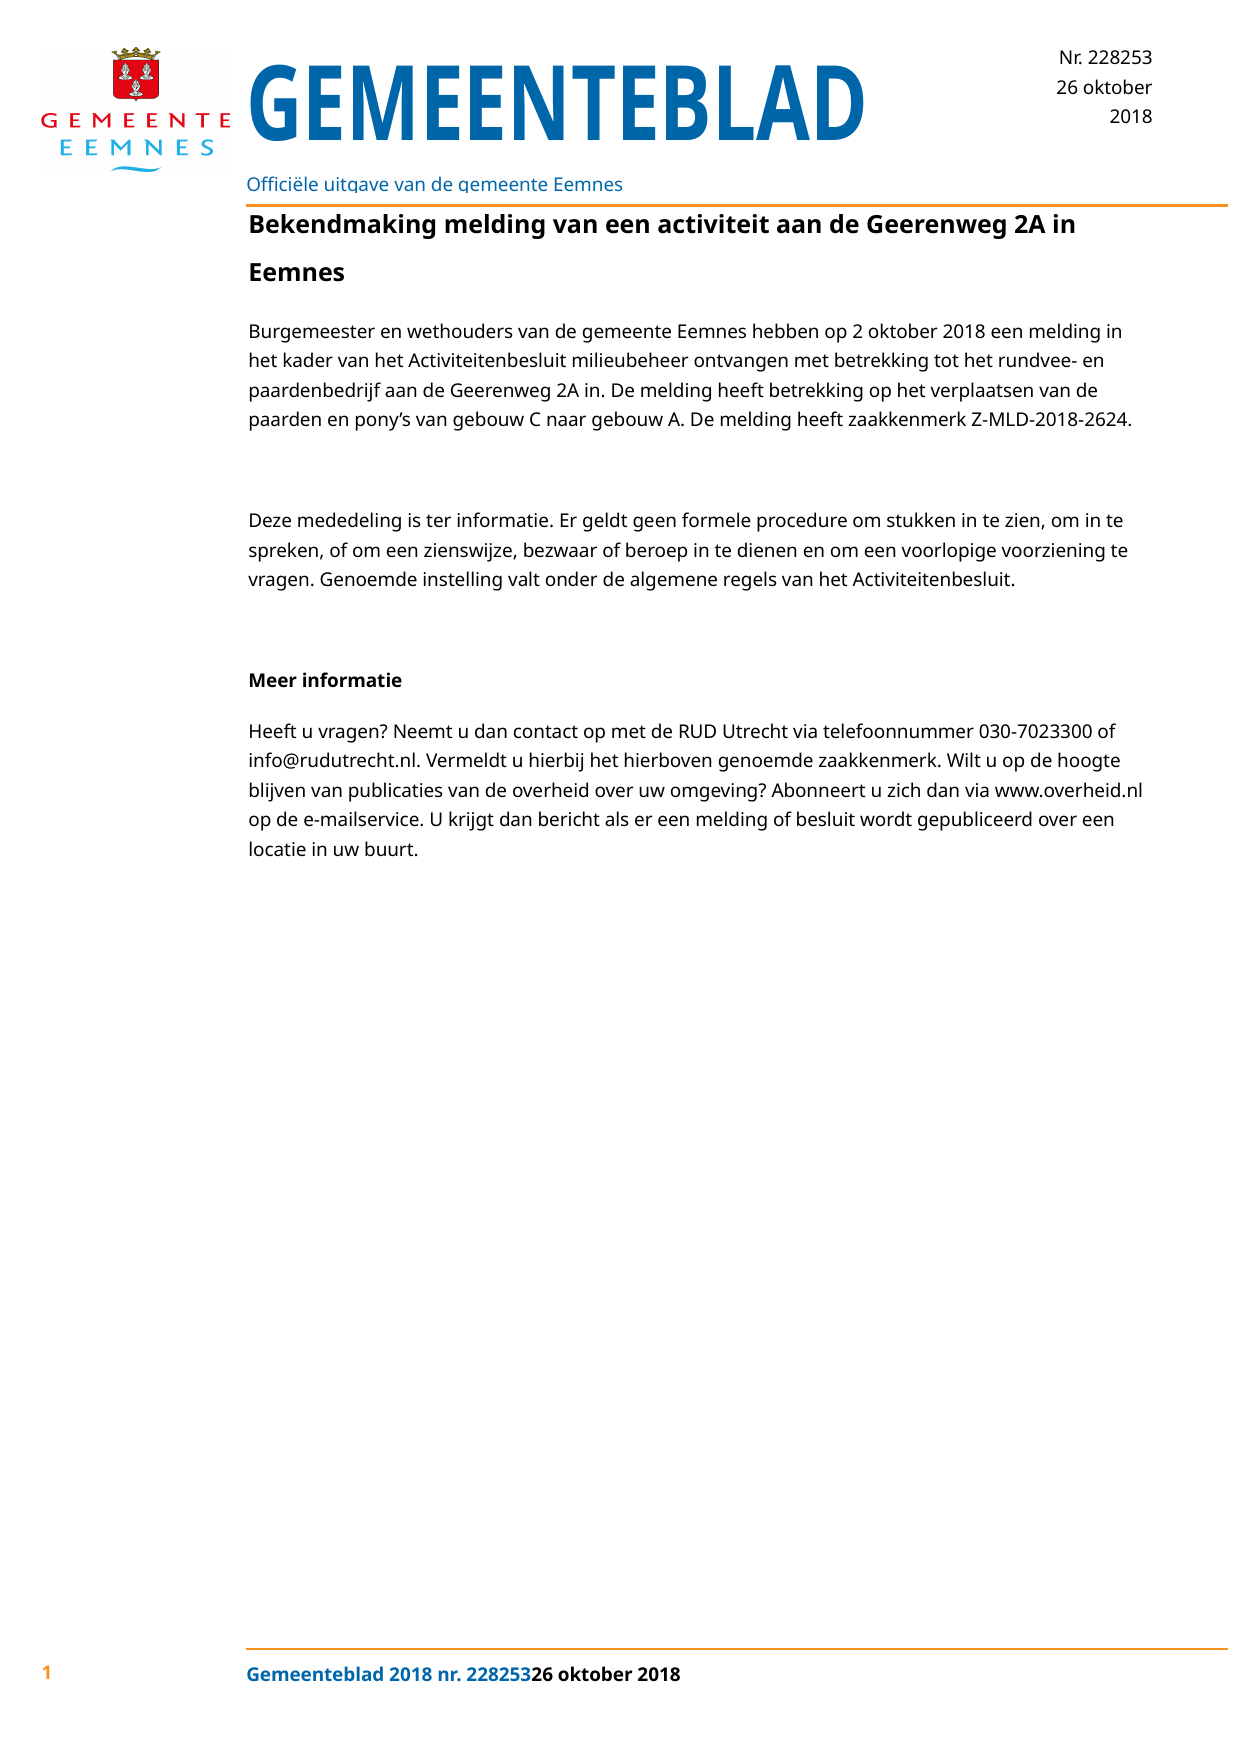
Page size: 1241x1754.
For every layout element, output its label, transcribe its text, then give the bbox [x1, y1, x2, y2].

picture [41, 47, 231, 172]
text Meer informatie [248, 667, 1152, 693]
text Bekendmaking melding van een activiteit aan de Geerenweg 2A in Eemnes [248, 207, 1152, 288]
text Deze mededeling is ter informatie. Er geldt geen formele procedure om stukken in te zien, om in te spreken, of om een zienswijze, bezwaar of beroep in te dienen en om een voorlopige voorziening te vragen. Genoemde instelling valt onder de algemene regels van het Activiteitenbesluit. [248, 507, 1152, 592]
text Heeft u vragen? Neemt u dan contact op met de RUD Utrecht via telefoonnummer 030-7023300 of info@rudutrecht.nl. Vermeldt u hierbij het hierboven genoemde zaakkenmerk. Wilt u op de hoogte blijven van publicaties van de overheid over uw omgeving? Abonneert u zich dan via www.overheid.nl op de e-mailservice. U krijgt dan bericht als er een melding of besluit wordt gepubliceerd over een locatie in uw buurt. [248, 718, 1152, 862]
text Burgemeester en wethouders van de gemeente Eemnes hebben op 2 oktober 2018 een melding in het kader van het Activiteitenbesluit milieubeheer ontvangen met betrekking tot het rundvee- en paardenbedrijf aan de Geerenweg 2A in. De melding heeft betrekking op het verplaatsen van de paarden en pony’s van gebouw C naar gebouw A. De melding heeft zaakkenmerk Z-MLD-2018-2624. [248, 318, 1152, 432]
